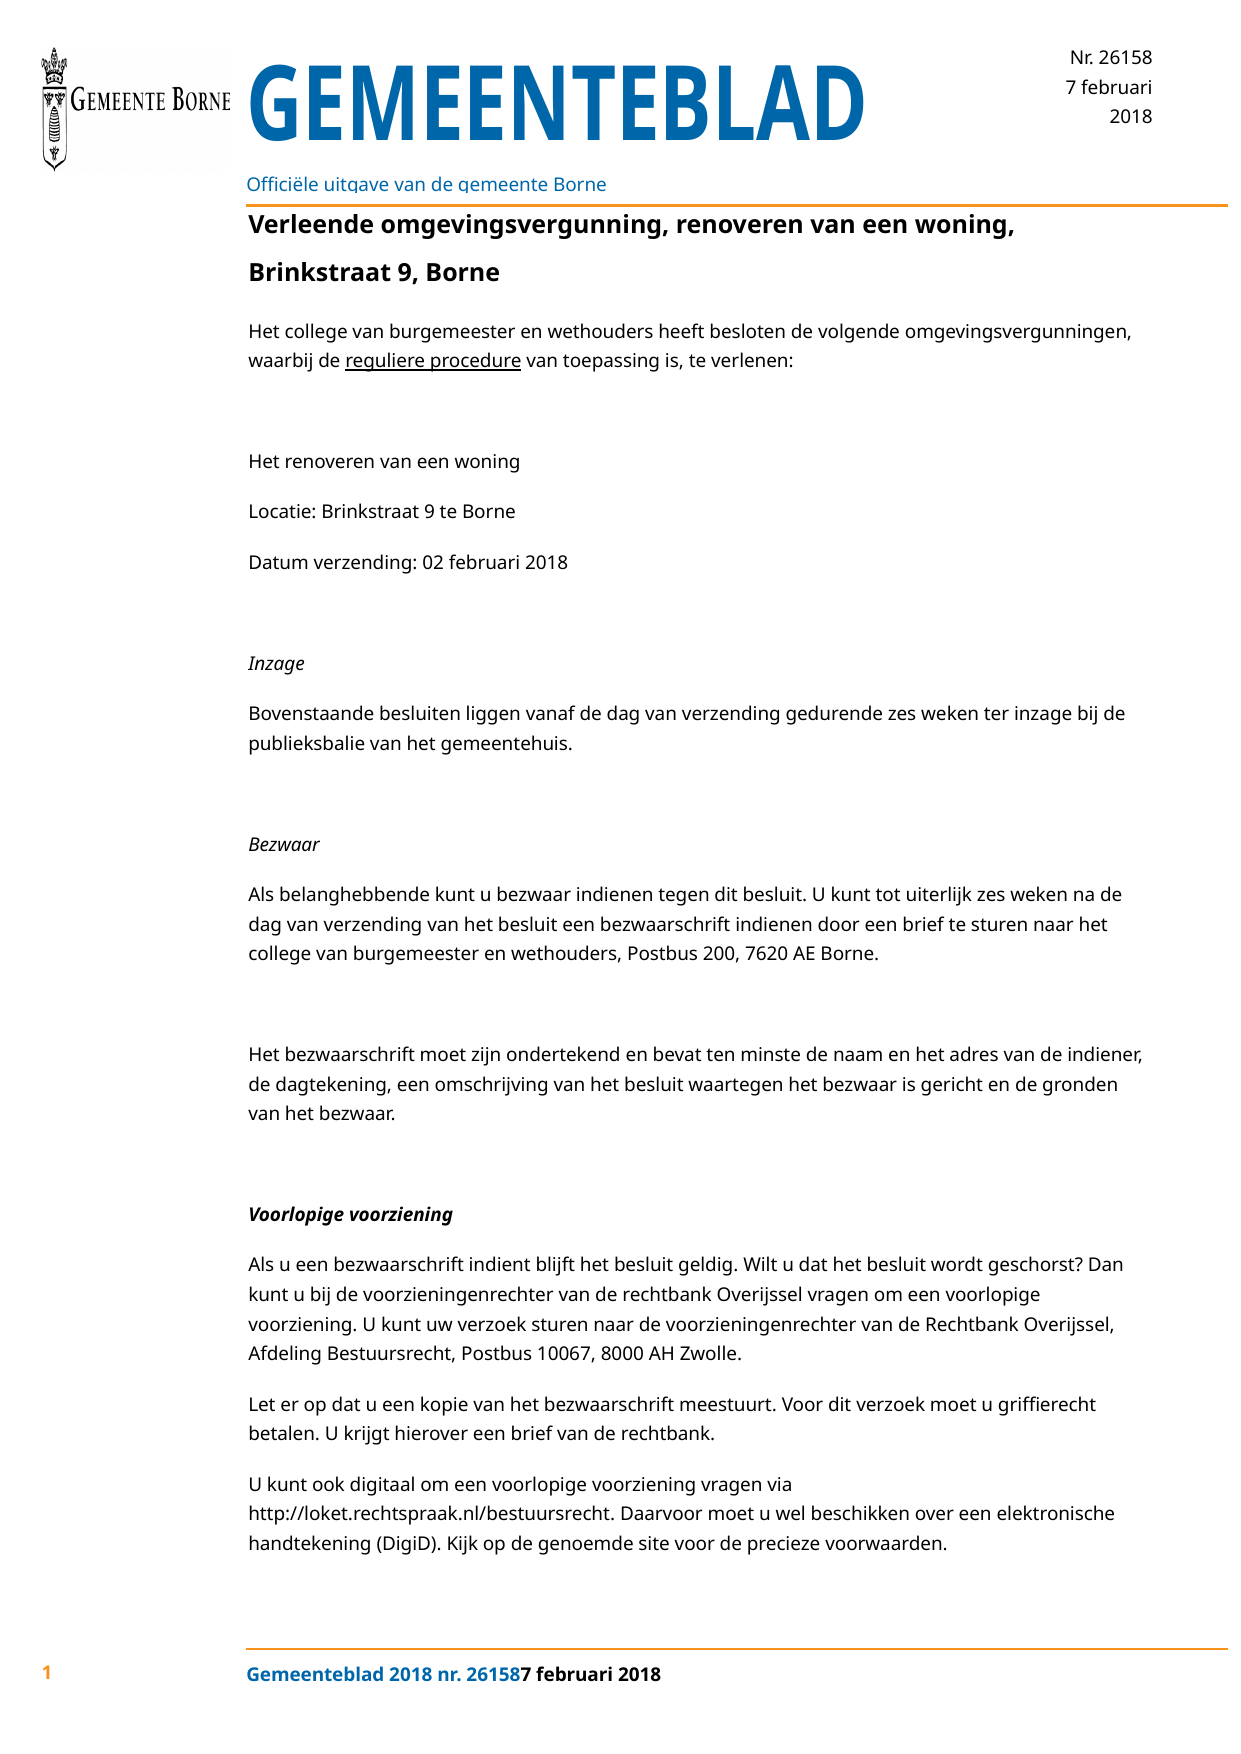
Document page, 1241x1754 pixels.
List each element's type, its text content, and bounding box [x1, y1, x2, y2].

text U kunt ook digitaal om een voorlopige voorziening vragen via http://loket.rechtspraak.nl/bestuursrecht. Daarvoor moet u wel beschikken over een elektronische handtekening (DigiD). Kijk op de genoemde site voor de precieze voorwaarden. [248, 1471, 1152, 1556]
text Verleende omgevingsvergunning, renoveren van een woning, Brinkstraat 9, Borne [248, 207, 1152, 288]
text Het renoveren van een woning [248, 448, 1152, 474]
text Bezwaar [248, 831, 1152, 857]
text Bovenstaande besluiten liggen vanaf de dag van verzending gedurende zes weken ter inzage bij de publieksbalie van het gemeentehuis. [248, 700, 1152, 756]
text Voorlopige voorziening [248, 1201, 1152, 1227]
text Let er op dat u een kopie van het bezwaarschrift meestuurt. Voor dit verzoek moet u griffierecht betalen. U krijgt hierover een brief van de rechtbank. [248, 1391, 1152, 1446]
text Als belanghebbende kunt u bezwaar indienen tegen dit besluit. U kunt tot uiterlijk zes weken na de dag van verzending van het besluit een bezwaarschrift indienen door een brief te sturen naar het college van burgemeester en wethouders, Postbus 200, 7620 AE Borne. [248, 881, 1152, 966]
text Als u een bezwaarschrift indient blijft het besluit geldig. Wilt u dat het besluit wordt geschorst? Dan kunt u bij de voorzieningenrechter van de rechtbank Overijssel vragen om een voorlopige voorziening. U kunt uw verzoek sturen naar de voorzieningenrechter van de Rechtbank Overijssel, Afdeling Bestuursrecht, Postbus 10067, 8000 AH Zwolle. [248, 1252, 1152, 1366]
picture [41, 47, 231, 172]
text Datum verzending: 02 februari 2018 [248, 549, 1152, 575]
text Locatie: Brinkstraat 9 te Borne [248, 499, 1152, 524]
text Het bezwaarschrift moet zijn ondertekend en bevat ten minste de naam en het adres van de indiener, de dagtekening, een omschrijving van het besluit waartegen het bezwaar is gericht en de gronden van het bezwaar. [248, 1041, 1152, 1126]
text Het college van burgemeester en wethouders heeft besloten de volgende omgevingsvergunningen, waarbij de reguliere procedure van toepassing is, te verlenen: [248, 318, 1152, 373]
text Inzage [248, 650, 1152, 676]
